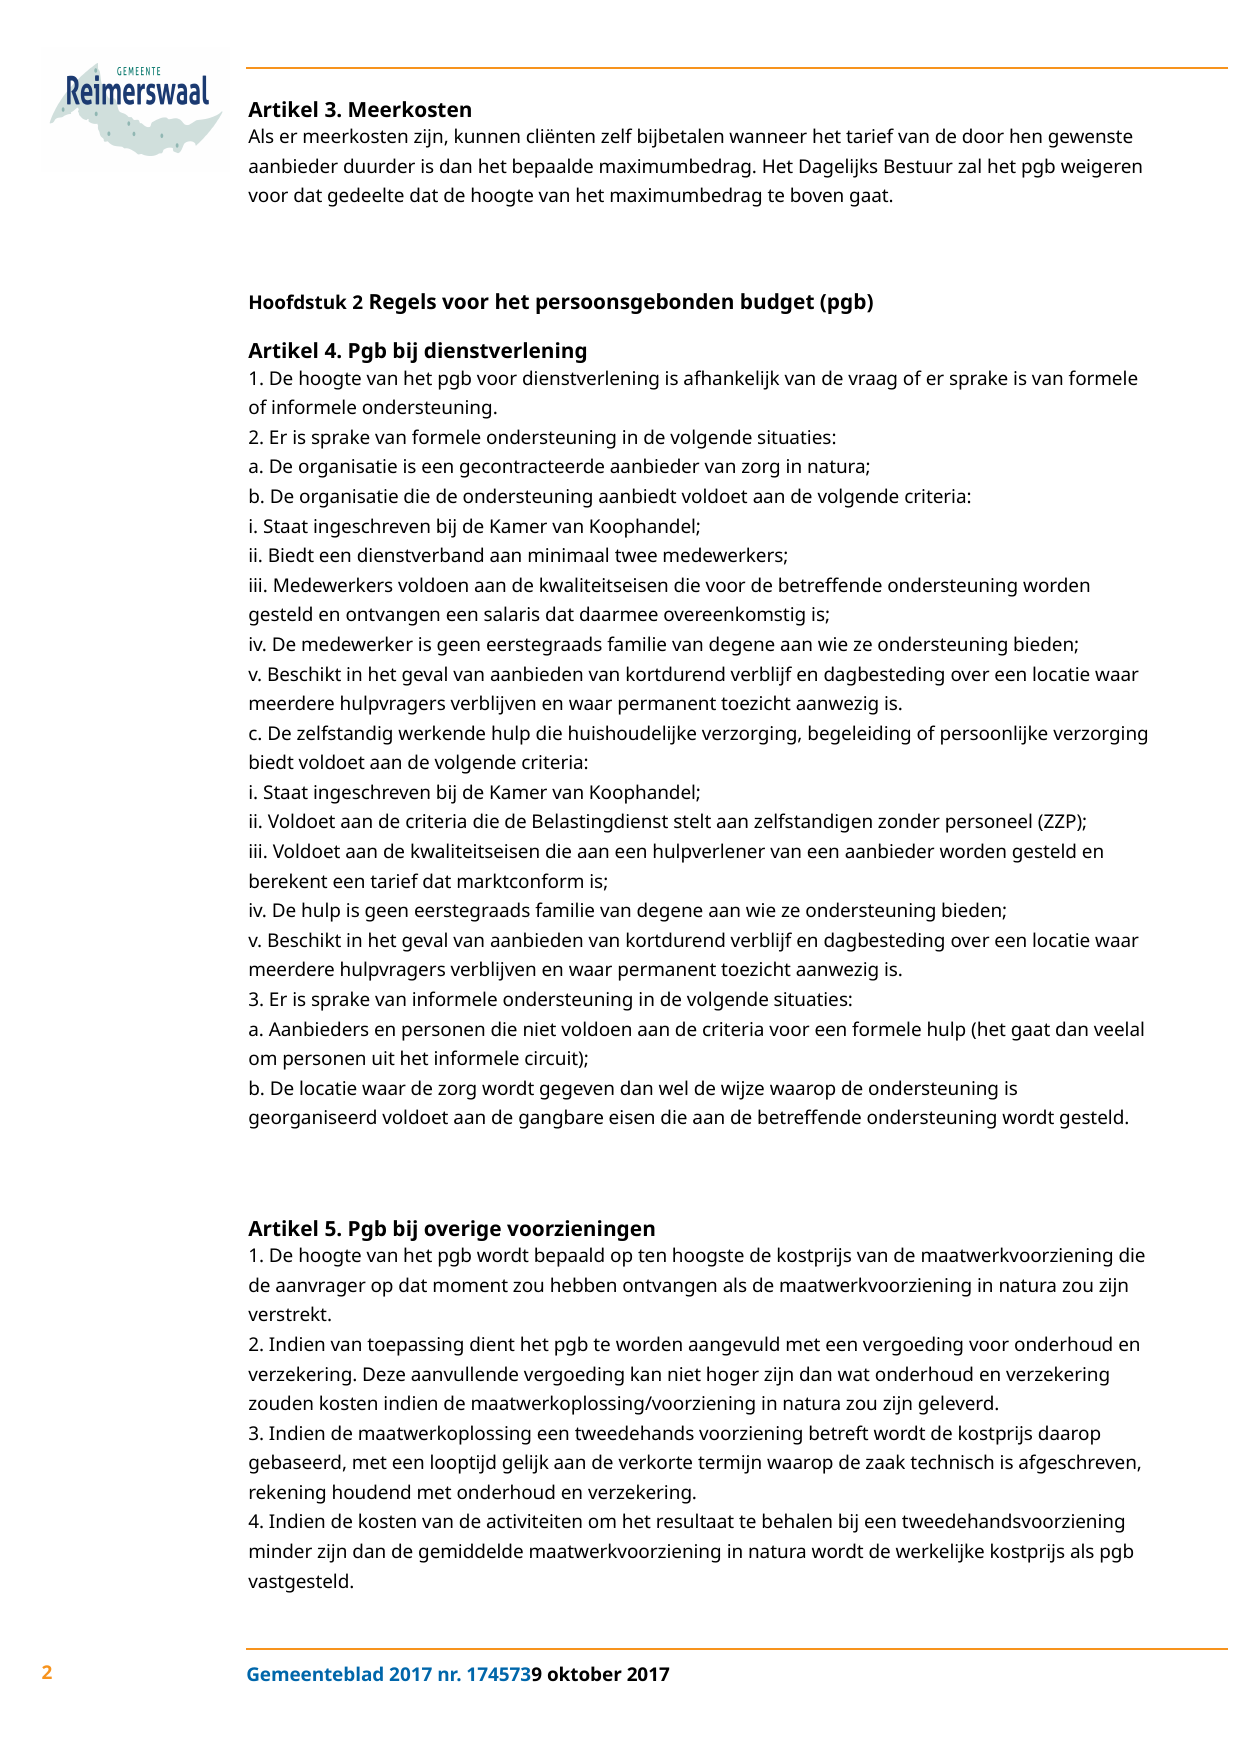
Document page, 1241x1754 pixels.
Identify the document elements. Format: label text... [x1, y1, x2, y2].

text i. Staat ingeschreven bij de Kamer van Koophandel; [248, 779, 1152, 805]
text Artikel 4. Pgb bij dienstverlening [248, 336, 1152, 365]
text v. Beschikt in het geval van aanbieden van kortdurend verblijf en dagbesteding over een locatie waar meerdere hulpvragers verblijven en waar permanent toezicht aanwezig is. [248, 661, 1152, 716]
text ii. Voldoet aan de criteria die de Belastingdienst stelt aan zelfstandigen zonder personeel (ZZP); [248, 809, 1152, 834]
text Hoofdstuk 2 Regels voor het persoonsgebonden budget (pgb) [248, 287, 1152, 316]
text Als er meerkosten zijn, kunnen cliënten zelf bijbetalen wanneer het tarief van de door hen gewenste aanbieder duurder is dan het bepaalde maximumbedrag. Het Dagelijks Bestuur zal het pgb weigeren voor dat gedeelte dat de hoogte van het maximumbedrag te boven gaat. [248, 123, 1152, 208]
text a. Aanbieders en personen die niet voldoen aan de criteria voor een formele hulp (het gaat dan veelal om personen uit het informele circuit); [248, 1016, 1152, 1071]
text 3. Indien de maatwerkoplossing een tweedehands voorziening betreft wordt de kostprijs daarop gebaseerd, met een looptijd gelijk aan de verkorte termijn waarop de zaak technisch is afgeschreven, rekening houdend met onderhoud en verzekering. [248, 1420, 1152, 1505]
text 1. De hoogte van het pgb wordt bepaald op ten hoogste de kostprijs van de maatwerkvoorziening die de aanvrager op dat moment zou hebben ontvangen als de maatwerkvoorziening in natura zou zijn verstrekt. [248, 1242, 1152, 1327]
text b. De organisatie die de ondersteuning aanbiedt voldoet aan de volgende criteria: [248, 483, 1152, 509]
text a. De organisatie is een gecontracteerde aanbieder van zorg in natura; [248, 454, 1152, 479]
text 3. Er is sprake van informele ondersteuning in de volgende situaties: [248, 986, 1152, 1012]
picture [41, 47, 231, 172]
text 4. Indien de kosten van de activiteiten om het resultaat te behalen bij een tweedehandsvoorziening minder zijn dan de gemiddelde maatwerkvoorziening in natura wordt de werkelijke kostprijs als pgb vastgesteld. [248, 1509, 1152, 1594]
text 1. De hoogte van het pgb voor dienstverlening is afhankelijk van de vraag of er sprake is van formele of informele ondersteuning. [248, 365, 1152, 420]
text iii. Medewerkers voldoen aan de kwaliteitseisen die voor de betreffende ondersteuning worden gesteld en ontvangen een salaris dat daarmee overeenkomstig is; [248, 572, 1152, 627]
text iv. De hulp is geen eerstegraads familie van degene aan wie ze ondersteuning bieden; [248, 897, 1152, 923]
text i. Staat ingeschreven bij de Kamer van Koophandel; [248, 513, 1152, 538]
text ii. Biedt een dienstverband aan minimaal twee medewerkers; [248, 542, 1152, 568]
text iii. Voldoet aan de kwaliteitseisen die aan een hulpverlener van een aanbieder worden gesteld en berekent een tarief dat marktconform is; [248, 838, 1152, 893]
text c. De zelfstandig werkende hulp die huishoudelijke verzorging, begeleiding of persoonlijke verzorging biedt voldoet aan de volgende criteria: [248, 720, 1152, 775]
text 2. Er is sprake van formele ondersteuning in de volgende situaties: [248, 424, 1152, 450]
text b. De locatie waar de zorg wordt gegeven dan wel de wijze waarop de ondersteuning is georganiseerd voldoet aan de gangbare eisen die aan de betreffende ondersteuning wordt gesteld. [248, 1075, 1152, 1130]
text v. Beschikt in het geval van aanbieden van kortdurend verblijf en dagbesteding over een locatie waar meerdere hulpvragers verblijven en waar permanent toezicht aanwezig is. [248, 927, 1152, 982]
text Artikel 3. Meerkosten [248, 95, 1152, 123]
text Artikel 5. Pgb bij overige voorzieningen [248, 1214, 1152, 1242]
text 2. Indien van toepassing dient het pgb te worden aangevuld met een vergoeding voor onderhoud en verzekering. Deze aanvullende vergoeding kan niet hoger zijn dan wat onderhoud en verzekering zouden kosten indien de maatwerkoplossing/voorziening in natura zou zijn geleverd. [248, 1331, 1152, 1416]
text iv. De medewerker is geen eerstegraads familie van degene aan wie ze ondersteuning bieden; [248, 631, 1152, 657]
